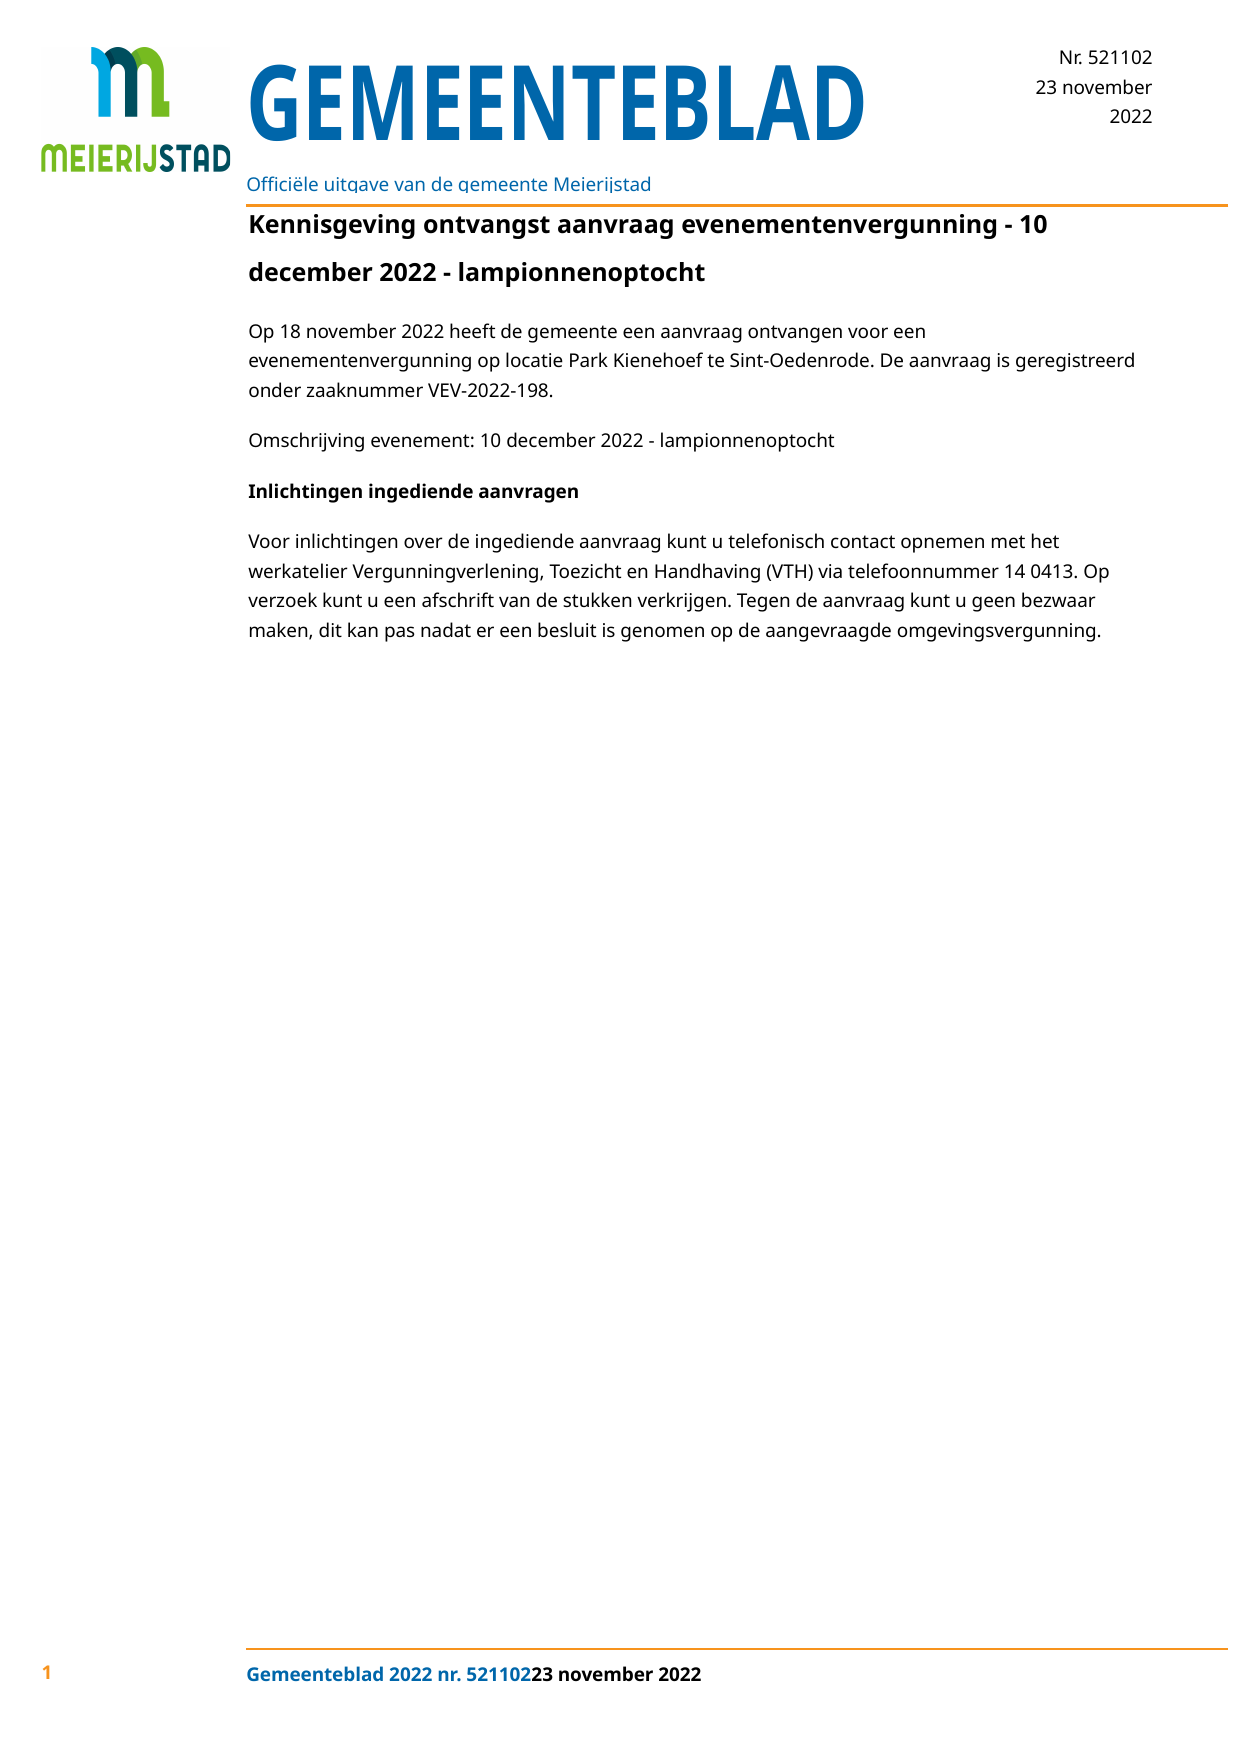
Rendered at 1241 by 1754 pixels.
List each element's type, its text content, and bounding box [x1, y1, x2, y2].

text Voor inlichtingen over de ingediende aanvraag kunt u telefonisch contact opnemen met het werkatelier Vergunningverlening, Toezicht en Handhaving (VTH) via telefoonnummer 14 0413. Op verzoek kunt u een afschrift van de stukken verkrijgen. Tegen de aanvraag kunt u geen bezwaar maken, dit kan pas nadat er een besluit is genomen op de aangevraagde omgevingsvergunning. [248, 528, 1152, 643]
text Inlichtingen ingediende aanvragen [248, 478, 1152, 504]
picture [41, 47, 231, 172]
text Omschrijving evenement: 10 december 2022 - lampionnenoptocht [248, 427, 1152, 453]
text Op 18 november 2022 heeft de gemeente een aanvraag ontvangen voor een evenementenvergunning op locatie Park Kienehoef te Sint-Oedenrode. De aanvraag is geregistreerd onder zaaknummer VEV-2022-198. [248, 318, 1152, 403]
text Kennisgeving ontvangst aanvraag evenementenvergunning - 10 december 2022 - lampionnenoptocht [248, 207, 1152, 288]
